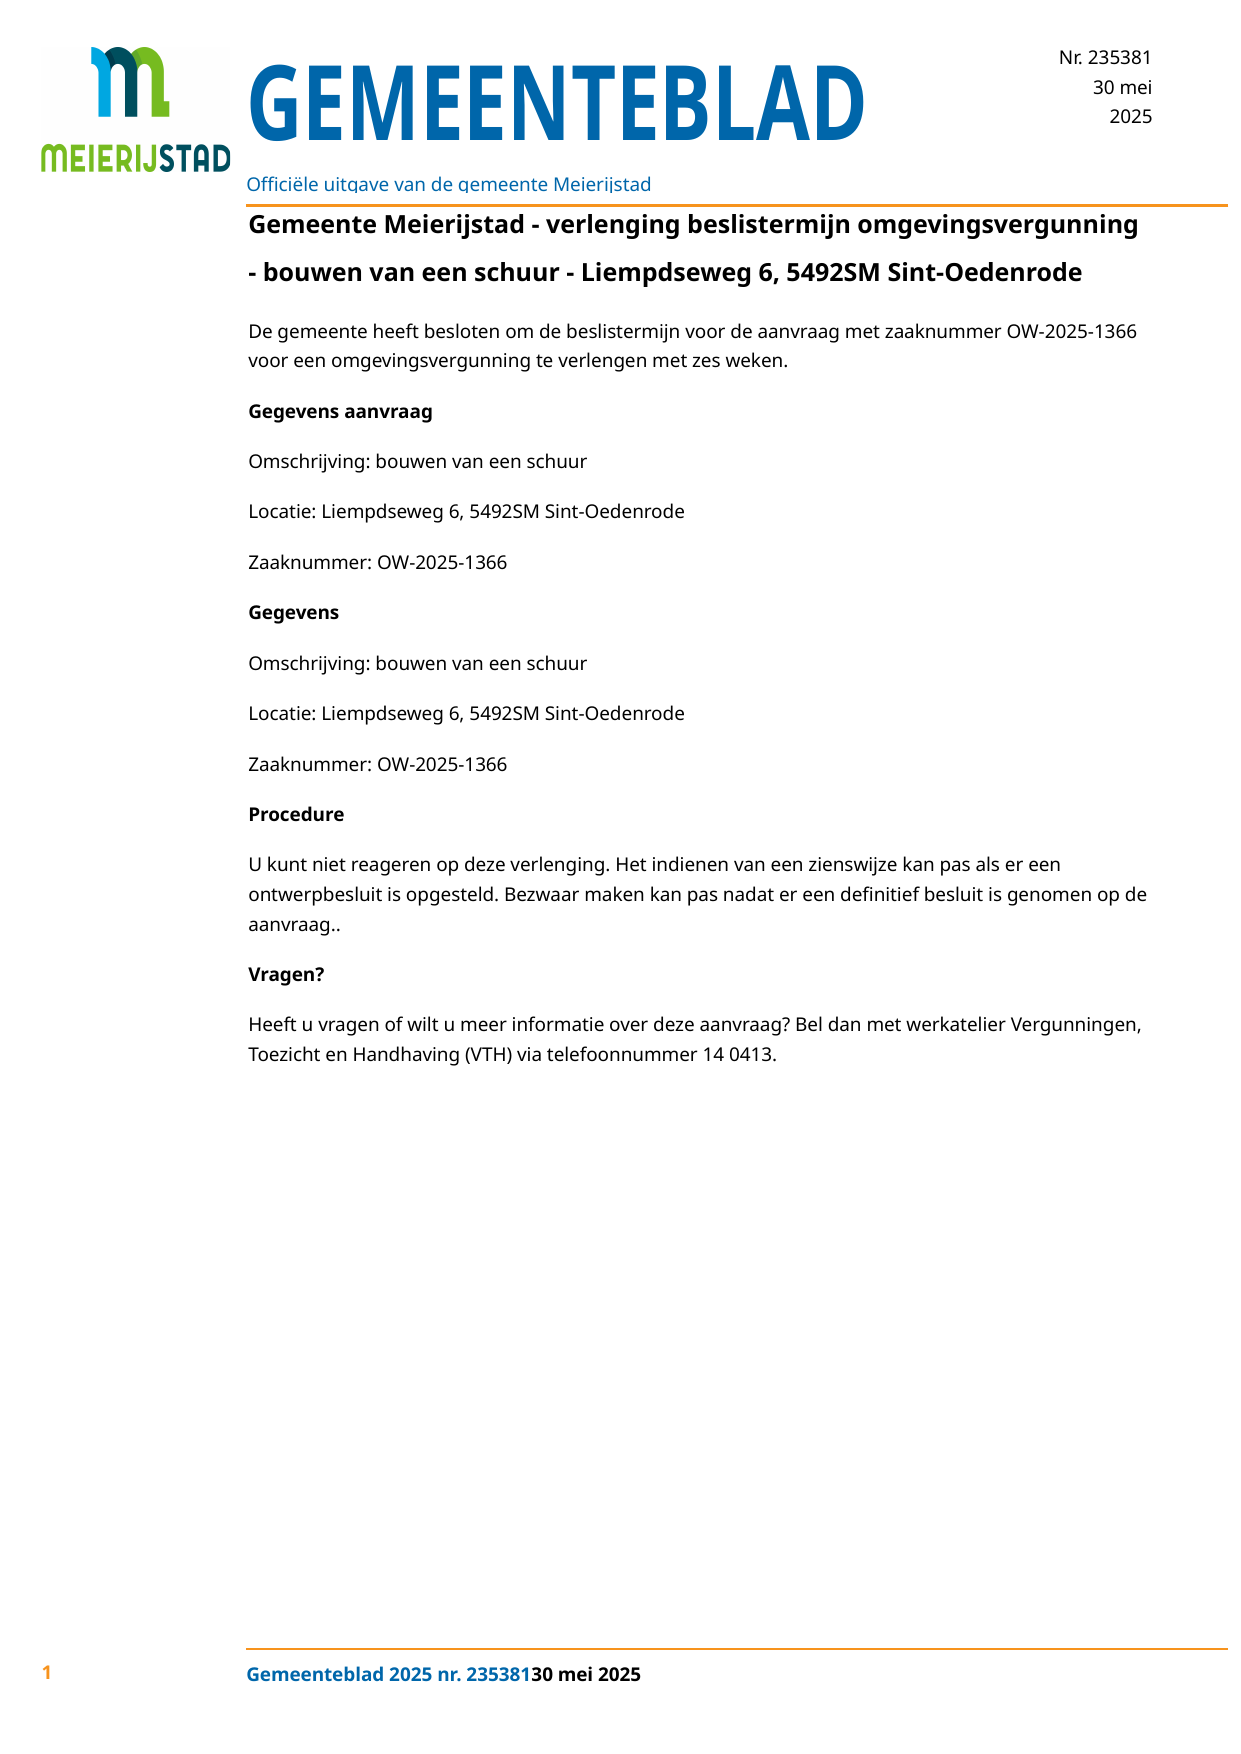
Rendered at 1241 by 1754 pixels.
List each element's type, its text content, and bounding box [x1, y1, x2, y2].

text Omschrijving: bouwen van een schuur [248, 650, 1152, 676]
text Zaaknummer: OW-2025-1366 [248, 751, 1152, 777]
text Vragen? [248, 961, 1152, 987]
text Gemeente Meierijstad - verlenging beslistermijn omgevingsvergunning - bouwen van een schuur - Liempdseweg 6, 5492SM Sint-Oedenrode [248, 207, 1152, 288]
text Locatie: Liempdseweg 6, 5492SM Sint-Oedenrode [248, 499, 1152, 524]
text Gegevens [248, 599, 1152, 625]
text Procedure [248, 801, 1152, 827]
text De gemeente heeft besloten om de beslistermijn voor de aanvraag met zaaknummer OW-2025-1366 voor een omgevingsvergunning te verlengen met zes weken. [248, 318, 1152, 373]
text Zaaknummer: OW-2025-1366 [248, 549, 1152, 575]
text Locatie: Liempdseweg 6, 5492SM Sint-Oedenrode [248, 700, 1152, 726]
text Gegevens aanvraag [248, 398, 1152, 424]
picture [41, 47, 231, 172]
text Heeft u vragen of wilt u meer informatie over deze aanvraag? Bel dan met werkatelier Vergunningen, Toezicht en Handhaving (VTH) via telefoonnummer 14 0413. [248, 1012, 1152, 1067]
text Omschrijving: bouwen van een schuur [248, 448, 1152, 474]
text U kunt niet reageren op deze verlenging. Het indienen van een zienswijze kan pas als er een ontwerpbesluit is opgesteld. Bezwaar maken kan pas nadat er een definitief besluit is genomen op de aanvraag.. [248, 852, 1152, 937]
